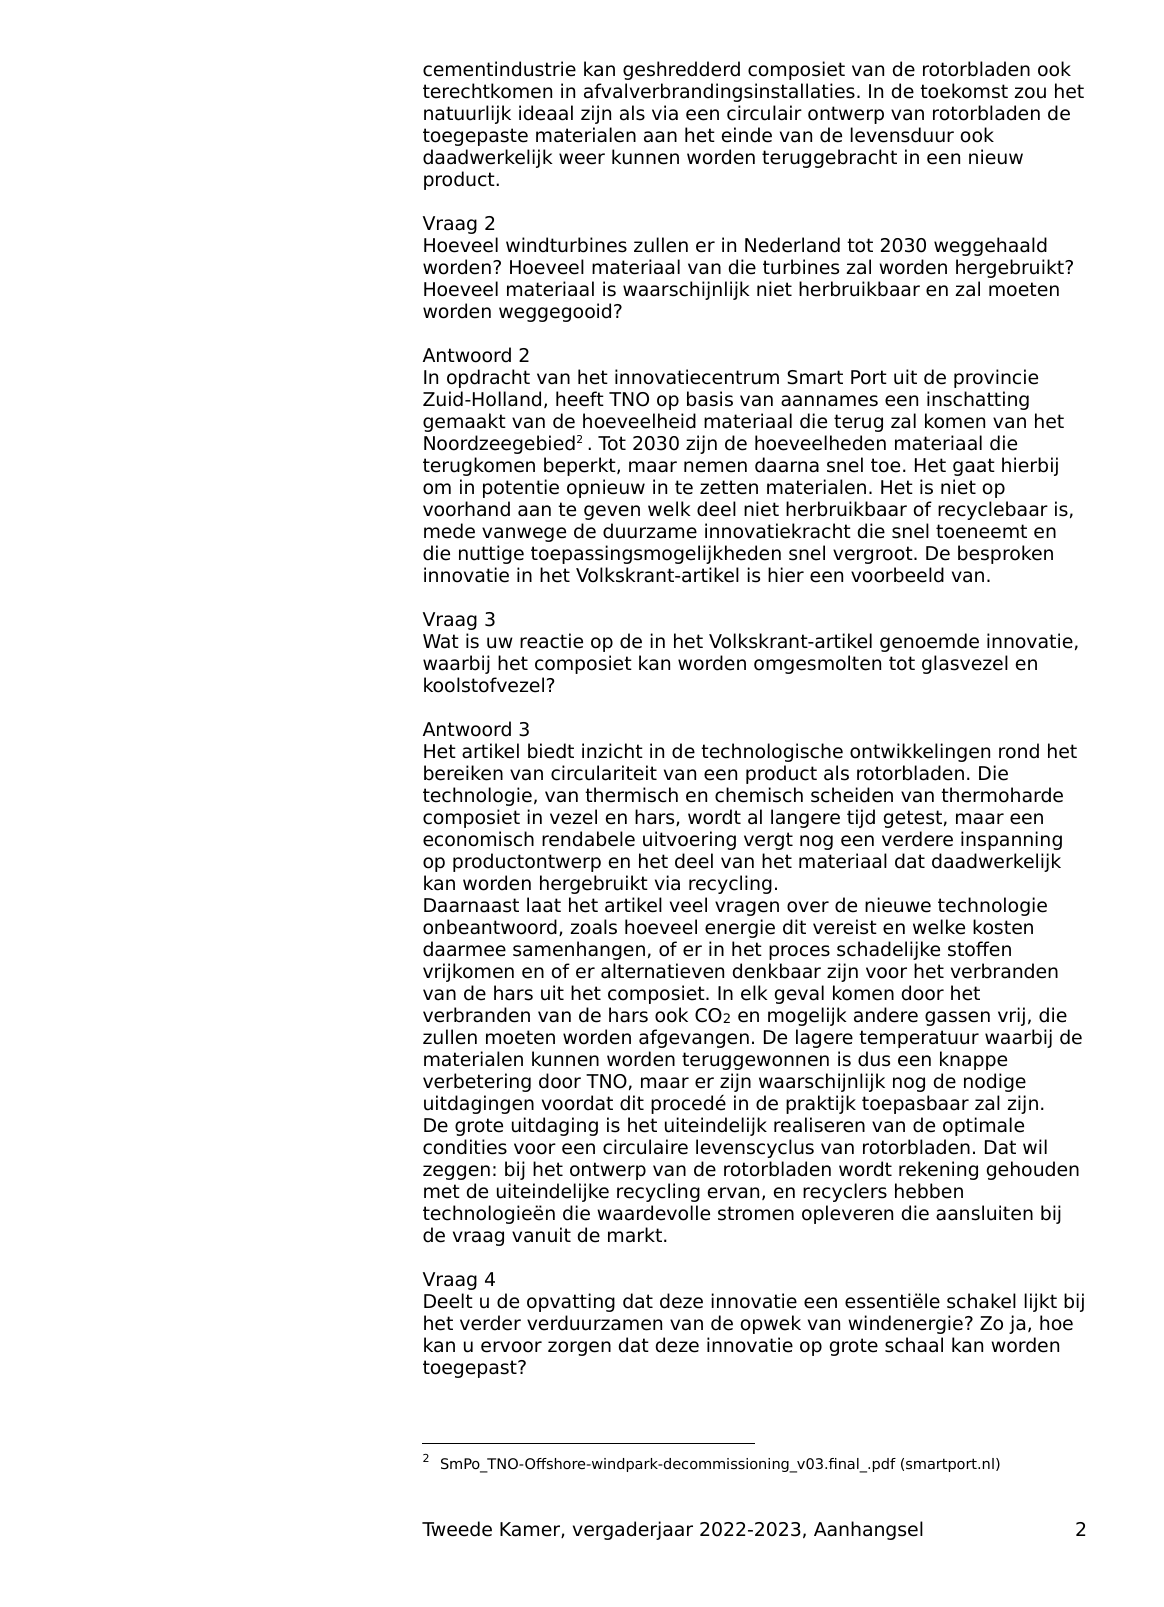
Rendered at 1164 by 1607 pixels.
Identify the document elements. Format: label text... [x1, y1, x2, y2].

text Vraag 2 [422, 213, 1087, 235]
text Wat is uw reactie op de in het Volkskrant-artikel genoemde innovatie, waarbij het composiet kan worden omgesmolten tot glasvezel en koolstofvezel? [422, 631, 1087, 697]
text Antwoord 2 [422, 345, 1087, 367]
text Antwoord 3 [422, 719, 1087, 741]
text Vraag 3 [422, 609, 1087, 631]
text Daarnaast laat het artikel veel vragen over de nieuwe technologie onbeantwoord, zoals hoeveel energie dit vereist en welke kosten daarmee samenhangen, of er in het proces schadelijke stoffen vrijkomen en of er alternatieven denkbaar zijn voor het verbranden van de hars uit het composiet. In elk geval komen door het verbranden van de hars ook CO2 en mogelijk andere gassen vrij, die zullen moeten worden afgevangen. De lagere temperatuur waarbij de materialen kunnen worden teruggewonnen is dus een knappe verbetering door TNO, maar er zijn waarschijnlijk nog de nodige uitdagingen voordat dit procedé in de praktijk toepasbaar zal zijn. [422, 895, 1087, 1115]
text Hoeveel windturbines zullen er in Nederland tot 2030 weggehaald worden? Hoeveel materiaal van die turbines zal worden hergebruikt? Hoeveel materiaal is waarschijnlijk niet herbruikbaar en zal moeten worden weggegooid? [422, 235, 1087, 323]
text cementindustrie kan geshredderd composiet van de rotorbladen ook terechtkomen in afvalverbrandingsinstallaties. In de toekomst zou het natuurlijk ideaal zijn als via een circulair ontwerp van rotorbladen de toegepaste materialen aan het einde van de levensduur ook daadwerkelijk weer kunnen worden teruggebracht in een nieuw product. [422, 59, 1087, 191]
text Deelt u de opvatting dat deze innovatie een essentiële schakel lijkt bij het verder verduurzamen van de opwek van windenergie? Zo ja, hoe kan u ervoor zorgen dat deze innovatie op grote schaal kan worden toegepast? [422, 1291, 1087, 1379]
text SmPo_TNO-Offshore-windpark-decommissioning_v03.final_.pdf (smartport.nl) [422, 1452, 1087, 1474]
text Vraag 4 [422, 1269, 1087, 1291]
text In opdracht van het innovatiecentrum Smart Port uit de provincie Zuid-Holland, heeft TNO op basis van aannames een inschatting gemaakt van de hoeveelheid materiaal die terug zal komen van het Noordzeegebied. Tot 2030 zijn de hoeveelheden materiaal die terugkomen beperkt, maar nemen daarna snel toe. Het gaat hierbij om in potentie opnieuw in te zetten materialen. Het is niet op voorhand aan te geven welk deel niet herbruikbaar of recyclebaar is, mede vanwege de duurzame innovatiekracht die snel toeneemt en die nuttige toepassingsmogelijkheden snel vergroot. De besproken innovatie in het Volkskrant-artikel is hier een voorbeeld van. [422, 367, 1087, 587]
text Het artikel biedt inzicht in de technologische ontwikkelingen rond het bereiken van circulariteit van een product als rotorbladen. Die technologie, van thermisch en chemisch scheiden van thermoharde composiet in vezel en hars, wordt al langere tijd getest, maar een economisch rendabele uitvoering vergt nog een verdere inspanning op productontwerp en het deel van het materiaal dat daadwerkelijk kan worden hergebruikt via recycling. [422, 741, 1087, 895]
text De grote uitdaging is het uiteindelijk realiseren van de optimale condities voor een circulaire levenscyclus van rotorbladen. Dat wil zeggen: bij het ontwerp van de rotorbladen wordt rekening gehouden met de uiteindelijke recycling ervan, en recyclers hebben technologieën die waardevolle stromen opleveren die aansluiten bij de vraag vanuit de markt. [422, 1115, 1087, 1247]
